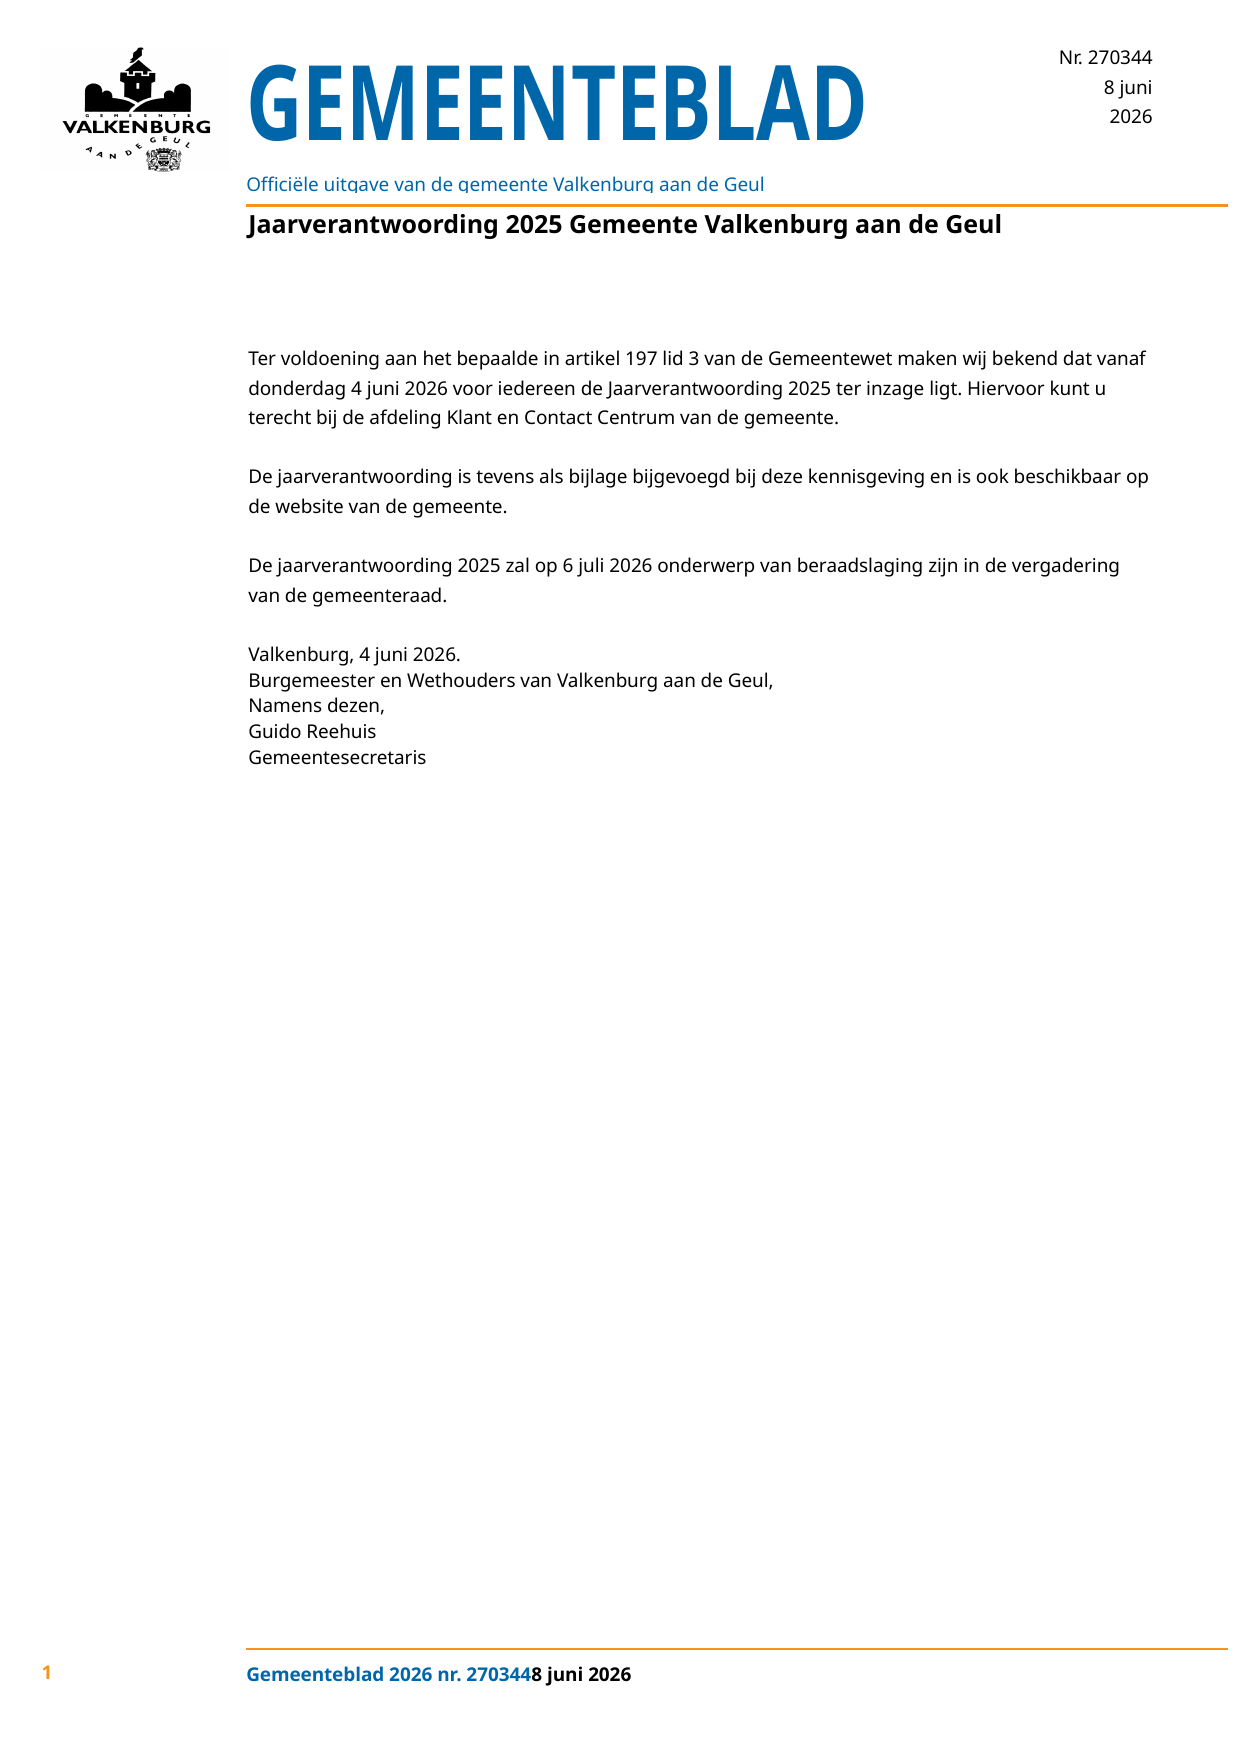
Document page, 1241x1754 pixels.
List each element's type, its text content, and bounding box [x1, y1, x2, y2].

text De jaarverantwoording is tevens als bijlage bijgevoegd bij deze kennisgeving en is ook beschikbaar op de website van de gemeente. [248, 464, 1152, 519]
picture [41, 47, 231, 172]
text Namens dezen, [248, 693, 1152, 718]
text De jaarverantwoording 2025 zal op 6 juli 2026 onderwerp van beraadslaging zijn in de vergadering van de gemeenteraad. [248, 552, 1152, 608]
text Valkenburg, 4 juni 2026. [248, 641, 1152, 667]
text Burgemeester en Wethouders van Valkenburg aan de Geul, [248, 667, 1152, 693]
text Gemeentesecretaris [248, 744, 1152, 770]
text Ter voldoening aan het bepaalde in artikel 197 lid 3 van de Gemeentewet maken wij bekend dat vanaf donderdag 4 juni 2026 voor iedereen de Jaarverantwoording 2025 ter inzage ligt. Hiervoor kunt u terecht bij de afdeling Klant en Contact Centrum van de gemeente. [248, 345, 1152, 430]
text Guido Reehuis [248, 718, 1152, 744]
text Jaarverantwoording 2025 Gemeente Valkenburg aan de Geul [248, 207, 1152, 241]
